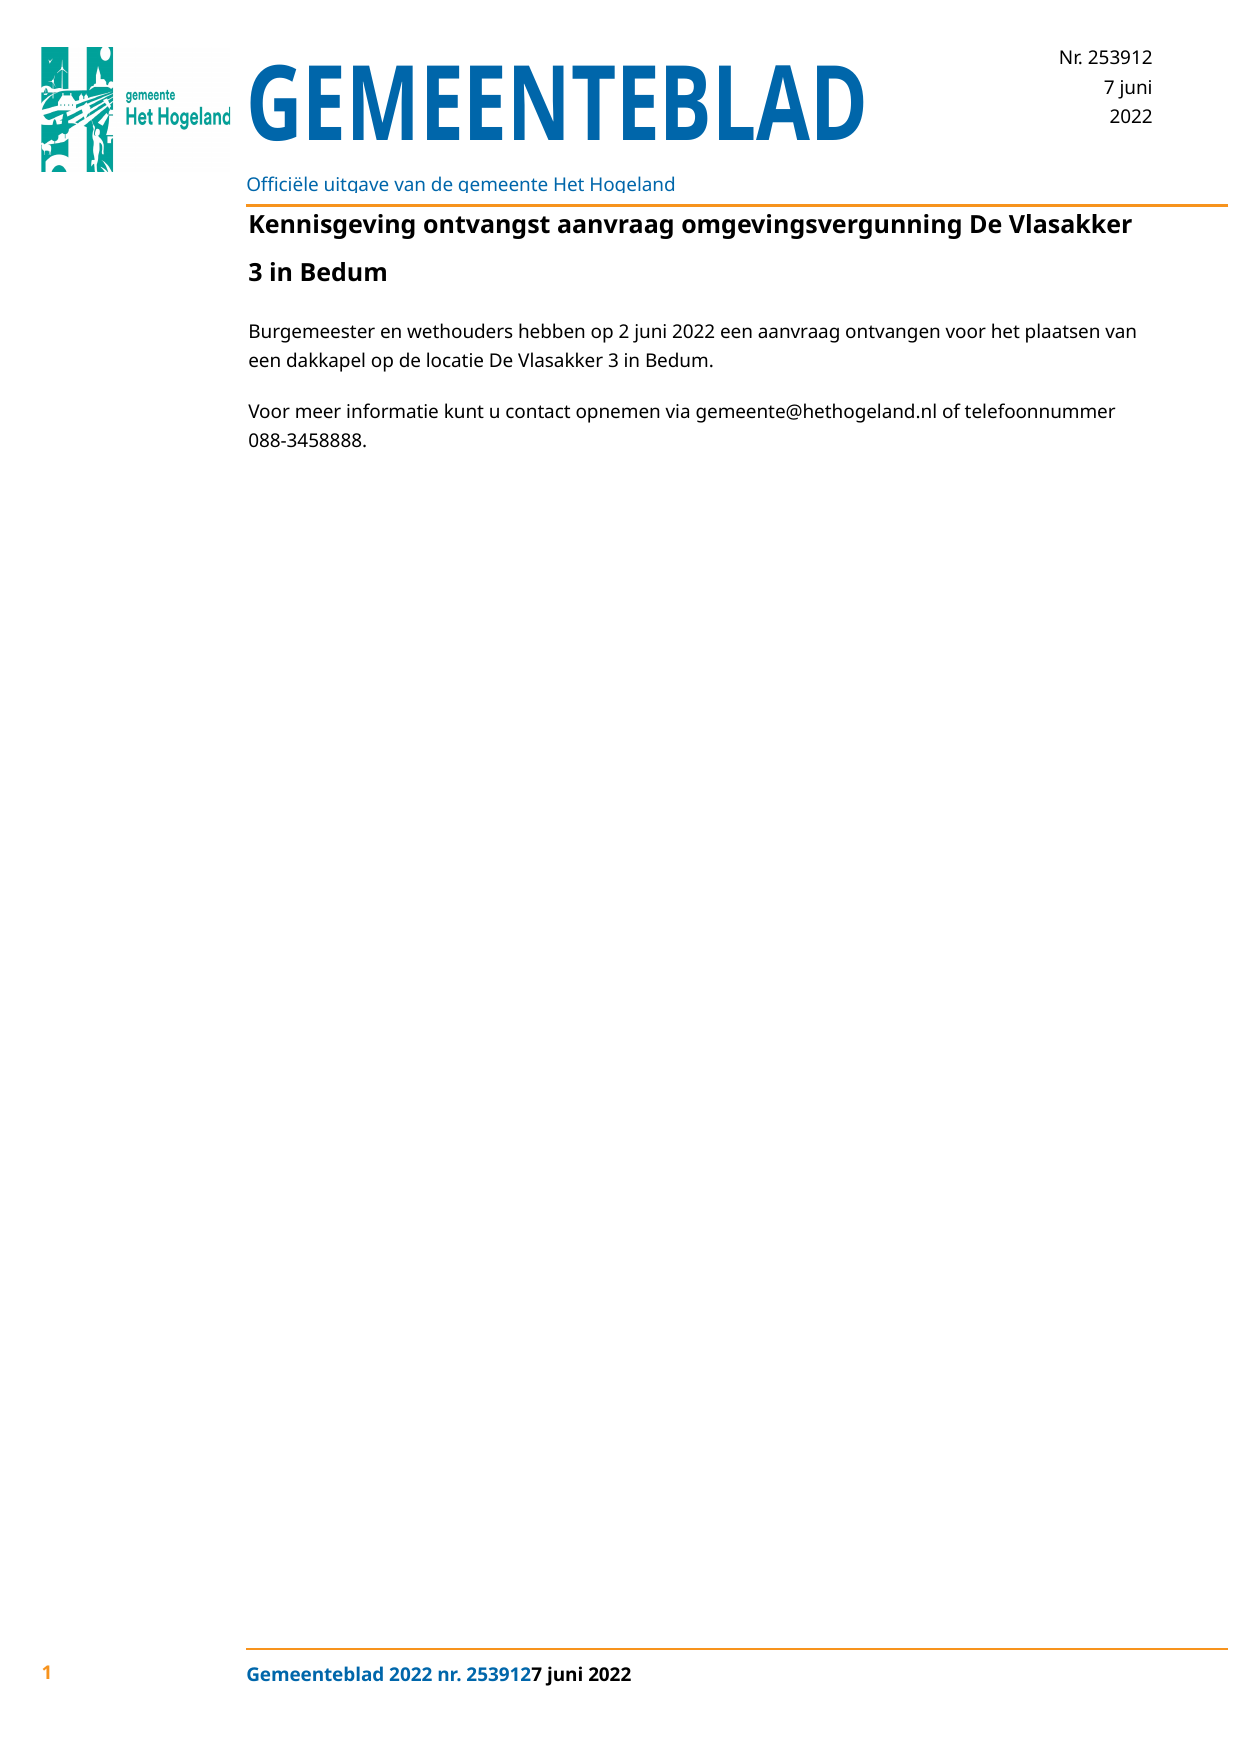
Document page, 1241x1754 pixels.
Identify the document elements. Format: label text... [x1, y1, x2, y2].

picture [41, 47, 231, 172]
text Kennisgeving ontvangst aanvraag omgevingsvergunning De Vlasakker 3 in Bedum [248, 207, 1152, 288]
text Voor meer informatie kunt u contact opnemen via gemeente@hethogeland.nl of telefoonnummer 088-3458888. [248, 398, 1152, 453]
text Burgemeester en wethouders hebben op 2 juni 2022 een aanvraag ontvangen voor het plaatsen van een dakkapel op de locatie De Vlasakker 3 in Bedum. [248, 318, 1152, 373]
